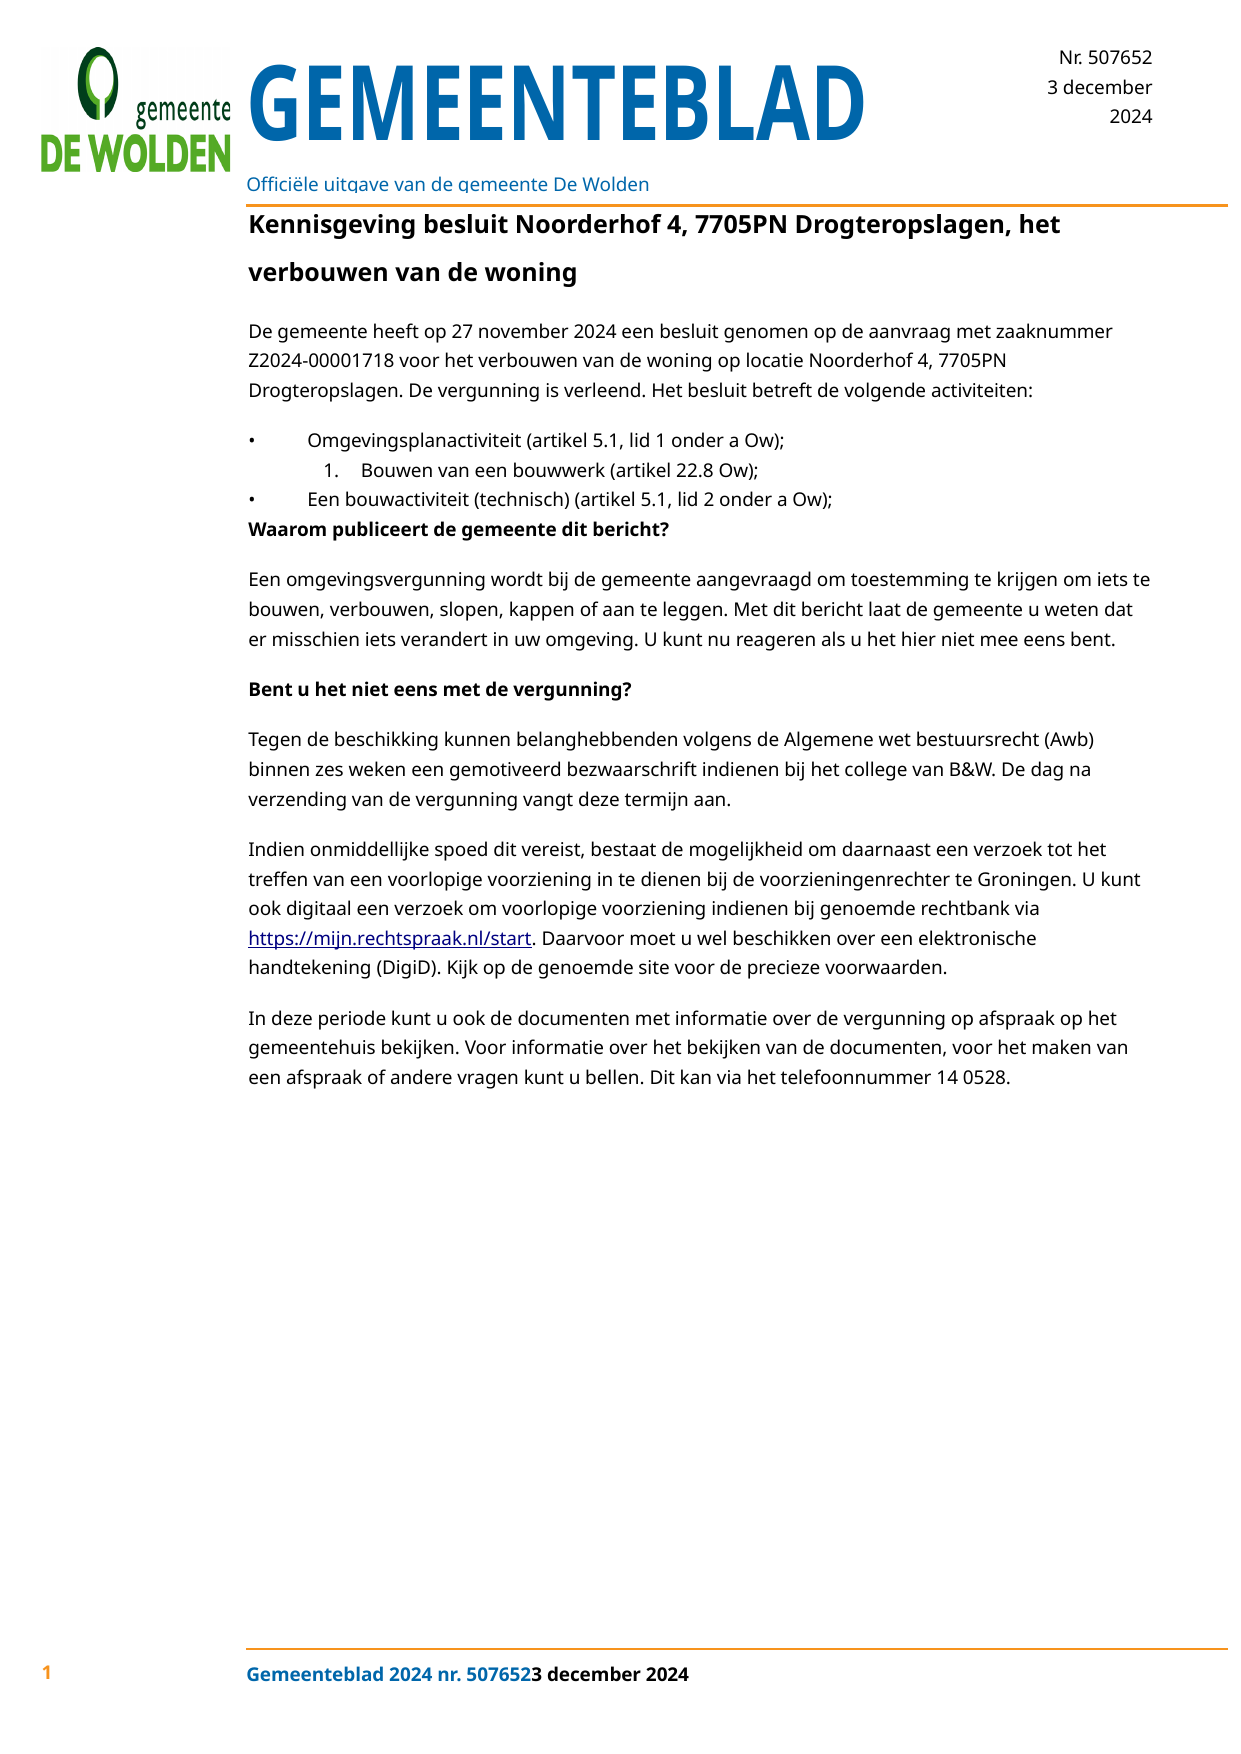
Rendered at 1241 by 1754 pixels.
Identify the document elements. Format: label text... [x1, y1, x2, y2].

text Een omgevingsvergunning wordt bij de gemeente aangevraagd om toestemming te krijgen om iets te bouwen, verbouwen, slopen, kappen of aan te leggen. Met dit bericht laat de gemeente u weten dat er misschien iets verandert in uw omgeving. U kunt nu reageren als u het hier niet mee eens bent. [248, 567, 1152, 652]
text In deze periode kunt u ook de documenten met informatie over de vergunning op afspraak op het gemeentehuis bekijken. Voor informatie over het bekijken van de documenten, voor het maken van een afspraak of andere vragen kunt u bellen. Dit kan via het telefoonnummer 14 0528. [248, 1005, 1152, 1090]
picture [41, 47, 231, 172]
list Bouwen van een bouwwerk (artikel 22.8 Ow); [323, 457, 1152, 483]
list Een bouwactiviteit (technisch) (artikel 5.1, lid 2 onder a Ow); [248, 487, 1152, 512]
list Omgevingsplanactiviteit (artikel 5.1, lid 1 onder a Ow); [248, 427, 1152, 453]
text Indien onmiddellijke spoed dit vereist, bestaat de mogelijkheid om daarnaast een verzoek tot het treffen van een voorlopige voorziening in te dienen bij de voorzieningenrechter te Groningen. U kunt ook digitaal een verzoek om voorlopige voorziening indienen bij genoemde rechtbank via https://mijn.rechtspraak.nl/start. Daarvoor moet u wel beschikken over een elektronische handtekening (DigiD). Kijk op de genoemde site voor de precieze voorwaarden. [248, 836, 1152, 980]
text Tegen de beschikking kunnen belanghebbenden volgens de Algemene wet bestuursrecht (Awb) binnen zes weken een gemotiveerd bezwaarschrift indienen bij het college van B&W. De dag na verzending van de vergunning vangt deze termijn aan. [248, 727, 1152, 812]
text Waarom publiceert de gemeente dit bericht? [248, 516, 1152, 542]
text De gemeente heeft op 27 november 2024 een besluit genomen op de aanvraag met zaaknummer Z2024-00001718 voor het verbouwen van de woning op locatie Noorderhof 4, 7705PN Drogteropslagen. De vergunning is verleend. Het besluit betreft de volgende activiteiten: [248, 318, 1152, 403]
text Kennisgeving besluit Noorderhof 4, 7705PN Drogteropslagen, het verbouwen van de woning [248, 207, 1152, 288]
text Bent u het niet eens met de vergunning? [248, 676, 1152, 702]
